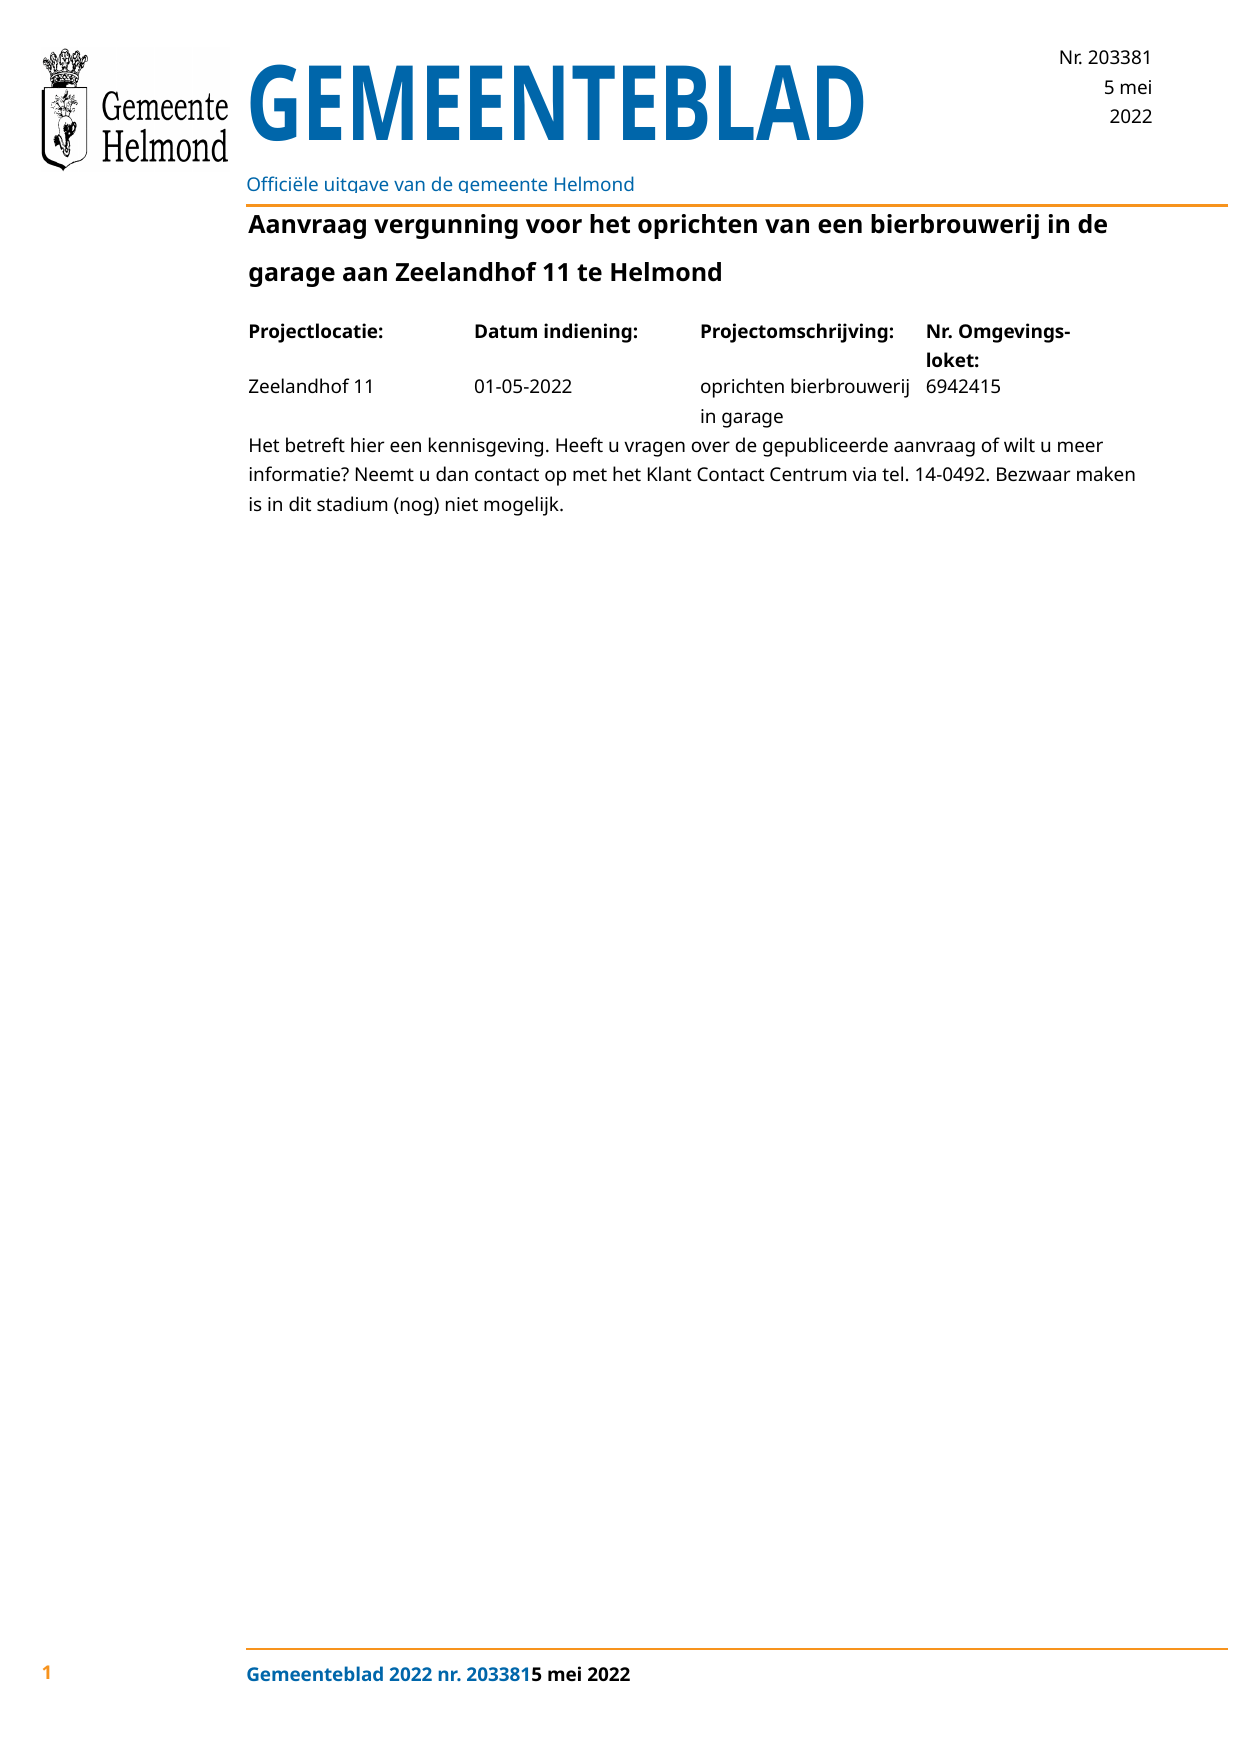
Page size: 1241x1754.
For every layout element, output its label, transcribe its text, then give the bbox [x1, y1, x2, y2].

picture [41, 47, 231, 172]
table_header Projectlocatie: [248, 318, 474, 373]
table_cell oprichten bierbrouwerij in garage [700, 373, 926, 429]
table_cell 6942415 [926, 373, 1152, 429]
table_cell Zeelandhof 11 [248, 373, 474, 429]
table_header Datum indiening: [474, 318, 700, 373]
table_cell 01-05-2022 [474, 373, 700, 429]
table_header Projectomschrijving: [700, 318, 926, 373]
table_header Nr. Omgevings- loket: [926, 318, 1152, 373]
text Het betreft hier een kennisgeving. Heeft u vragen over de gepubliceerde aanvraag of wilt u meer informatie? Neemt u dan contact op met het Klant Contact Centrum via tel. 14-0492. Bezwaar maken is in dit stadium (nog) niet mogelijk. [248, 432, 1152, 517]
text Aanvraag vergunning voor het oprichten van een bierbrouwerij in de garage aan Zeelandhof 11 te Helmond [248, 207, 1152, 288]
